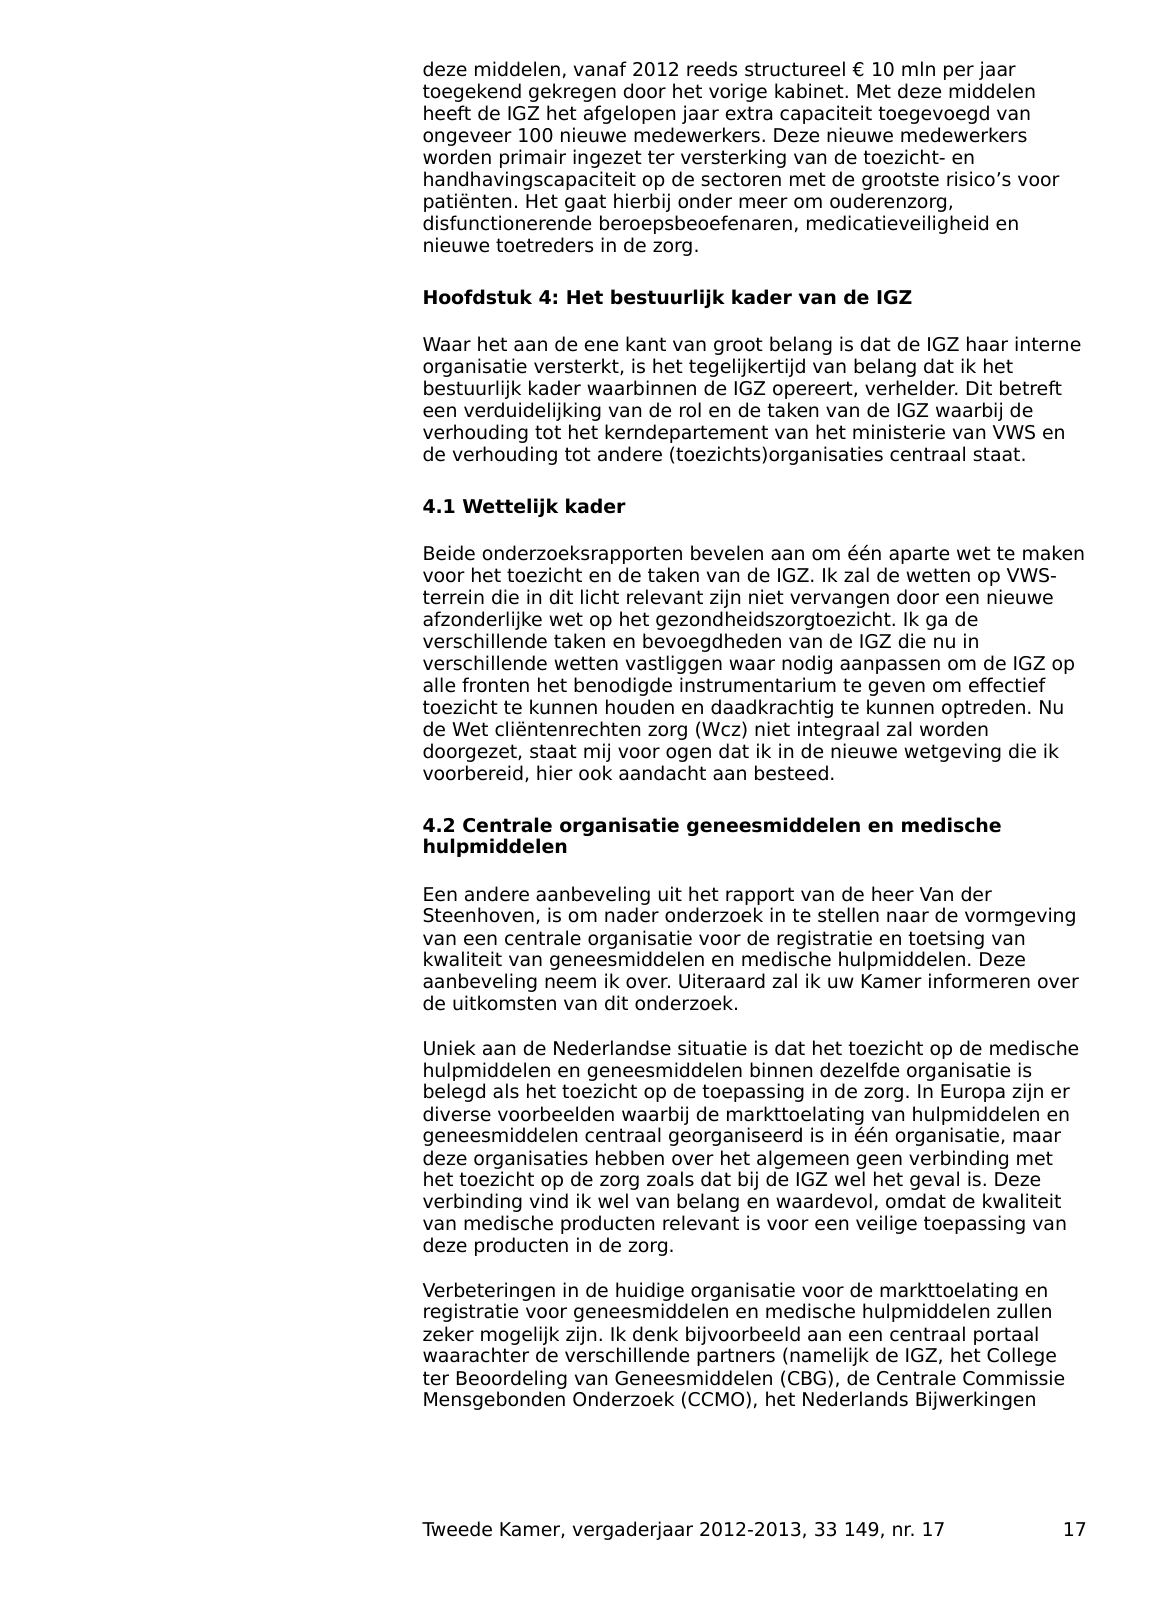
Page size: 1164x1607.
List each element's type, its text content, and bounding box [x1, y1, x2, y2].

text Waar het aan de ene kant van groot belang is dat de IGZ haar interne organisatie versterkt, is het tegelijkertijd van belang dat ik het bestuurlijk kader waarbinnen de IGZ opereert, verhelder. Dit betreft een verduidelijking van de rol en de taken van de IGZ waarbij de verhouding tot het kerndepartement van het ministerie van VWS en de verhouding tot andere (toezichts)organisaties centraal staat. [422, 334, 1087, 466]
text deze middelen, vanaf 2012 reeds structureel € 10 mln per jaar toegekend gekregen door het vorige kabinet. Met deze middelen heeft de IGZ het afgelopen jaar extra capaciteit toegevoegd van ongeveer 100 nieuwe medewerkers. Deze nieuwe medewerkers worden primair ingezet ter versterking van de toezicht- en handhavingscapaciteit op de sectoren met de grootste risico’s voor patiënten. Het gaat hierbij onder meer om ouderenzorg, disfunctionerende beroepsbeoefenaren, medicatieveiligheid en nieuwe toetreders in de zorg. [422, 59, 1087, 257]
text Verbeteringen in de huidige organisatie voor de markttoelating en registratie voor geneesmiddelen en medische hulpmiddelen zullen zeker mogelijk zijn. Ik denk bijvoorbeeld aan een centraal portaal waarachter de verschillende partners (namelijk de IGZ, het College ter Beoordeling van Geneesmiddelen (CBG), de Centrale Commissie Mensgebonden Onderzoek (CCMO), het Nederlands Bijwerkingen [422, 1279, 1087, 1411]
subtitle 4.1 Wettelijk kader [422, 496, 1087, 518]
text Beide onderzoeksrapporten bevelen aan om één aparte wet te maken voor het toezicht en de taken van de IGZ. Ik zal de wetten op VWS-terrein die in dit licht relevant zijn niet vervangen door een nieuwe afzonderlijke wet op het gezondheidszorgtoezicht. Ik ga de verschillende taken en bevoegdheden van de IGZ die nu in verschillende wetten vastliggen waar nodig aanpassen om de IGZ op alle fronten het benodigde instrumentarium te geven om effectief toezicht te kunnen houden en daadkrachtig te kunnen optreden. Nu de Wet cliëntenrechten zorg (Wcz) niet integraal zal worden doorgezet, staat mij voor ogen dat ik in de nieuwe wetgeving die ik voorbereid, hier ook aandacht aan besteed. [422, 543, 1087, 784]
text Een andere aanbeveling uit het rapport van de heer Van der Steenhoven, is om nader onderzoek in te stellen naar de vormgeving van een centrale organisatie voor de registratie en toetsing van kwaliteit van geneesmiddelen en medische hulpmiddelen. Deze aanbeveling neem ik over. Uiteraard zal ik uw Kamer informeren over de uitkomsten van dit onderzoek. [422, 883, 1087, 1015]
text Uniek aan de Nederlandse situatie is dat het toezicht op de medische hulpmiddelen en geneesmiddelen binnen dezelfde organisatie is belegd als het toezicht op de toepassing in de zorg. In Europa zijn er diverse voorbeelden waarbij de markttoelating van hulpmiddelen en geneesmiddelen centraal georganiseerd is in één organisatie, maar deze organisaties hebben over het algemeen geen verbinding met het toezicht op de zorg zoals dat bij de IGZ wel het geval is. Deze verbinding vind ik wel van belang en waardevol, omdat de kwaliteit van medische producten relevant is voor een veilige toepassing van deze producten in de zorg. [422, 1037, 1087, 1257]
subtitle Hoofdstuk 4: Het bestuurlijk kader van de IGZ [422, 287, 1087, 309]
subtitle 4.2 Centrale organisatie geneesmiddelen en medische hulpmiddelen [422, 814, 1087, 858]
